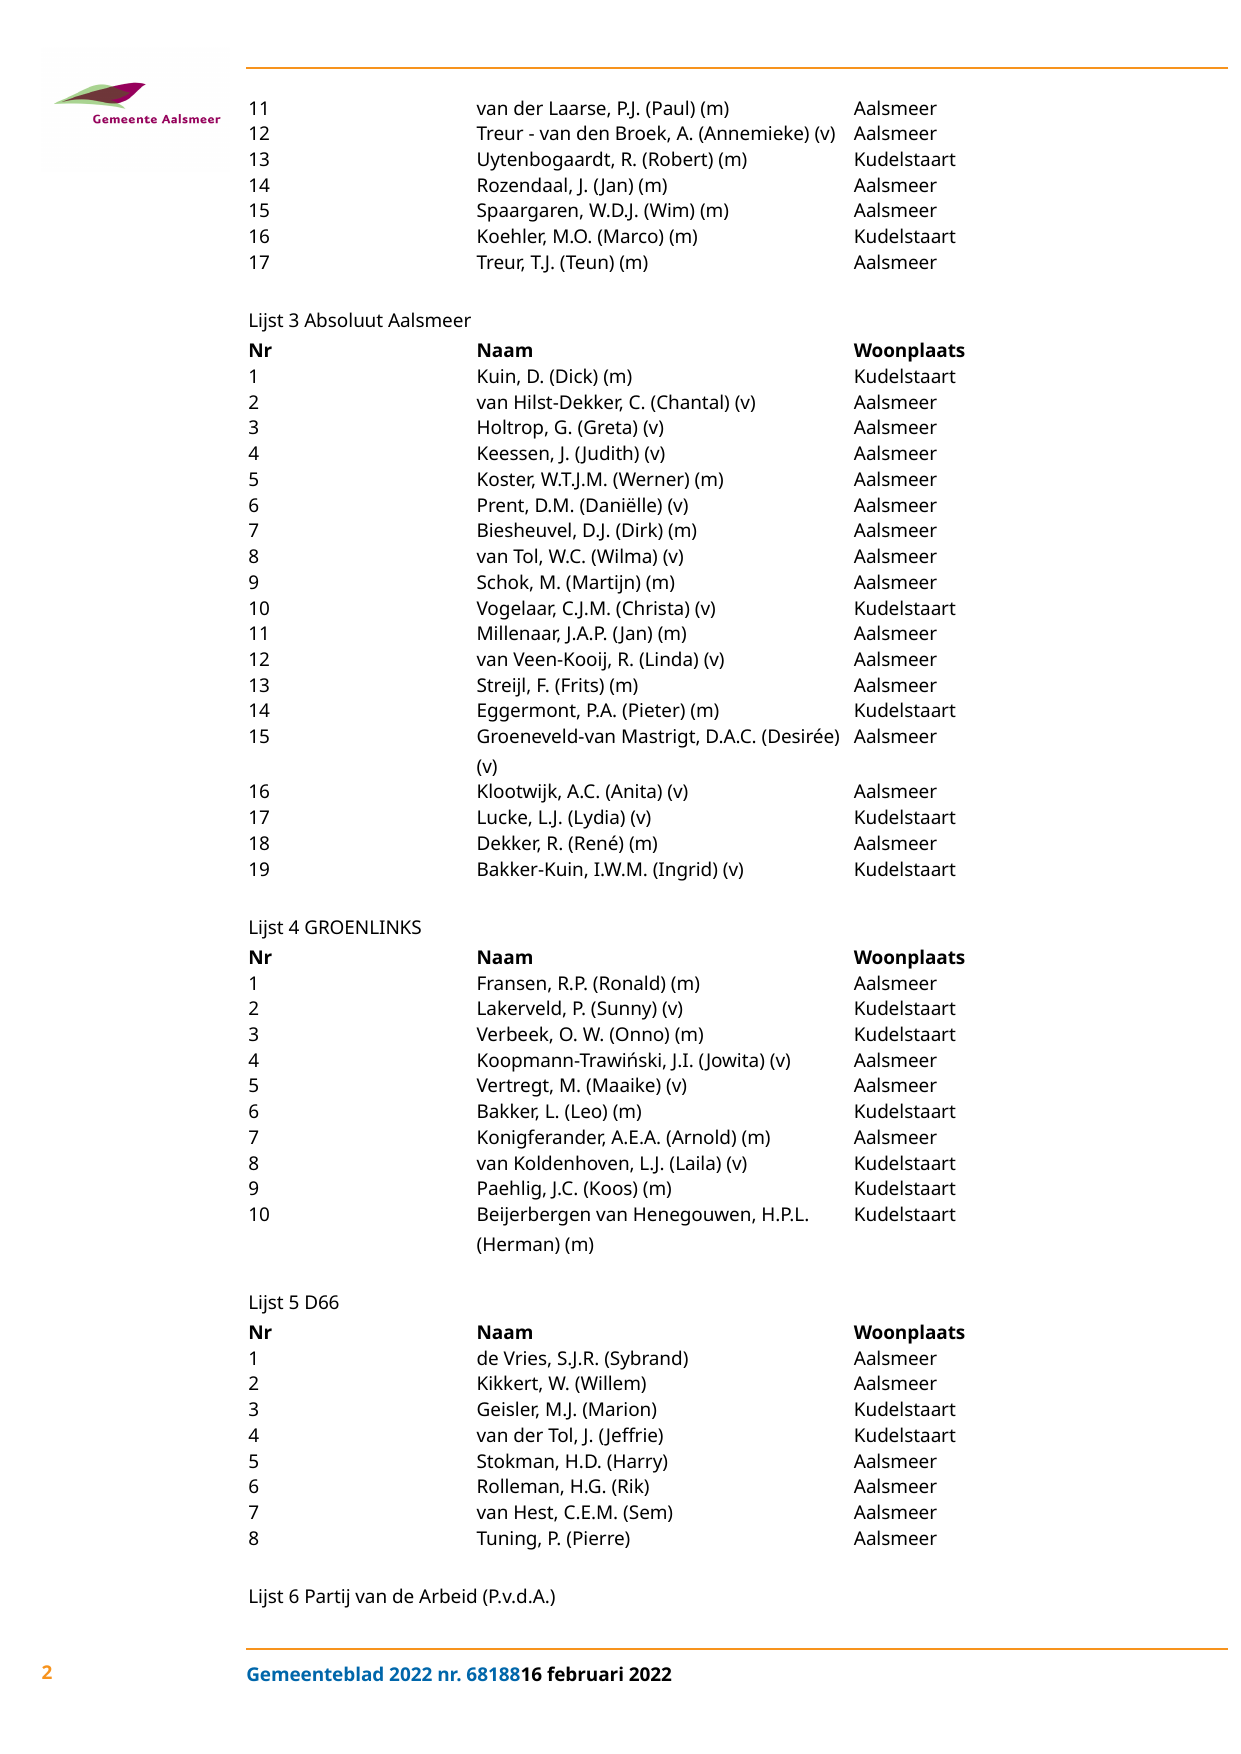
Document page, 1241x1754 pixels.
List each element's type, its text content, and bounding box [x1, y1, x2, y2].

table_cell Aalsmeer [854, 198, 1152, 223]
table_cell 13 [248, 672, 476, 698]
table_cell Aalsmeer [854, 1124, 1152, 1150]
table_cell Kudelstaart [854, 1021, 1152, 1047]
text Lijst 3 Absoluut Aalsmeer [248, 308, 1152, 333]
table_cell Aalsmeer [854, 1499, 1152, 1525]
table_cell 6 [248, 1099, 476, 1124]
table_cell 13 [248, 146, 476, 172]
table_cell Aalsmeer [854, 970, 1152, 996]
table_cell Kuin, D. (Dick) (m) [476, 363, 854, 389]
table_cell 2 [248, 1371, 476, 1396]
table_cell 5 [248, 466, 476, 492]
table_cell Aalsmeer [854, 1525, 1152, 1551]
table_cell Aalsmeer [854, 440, 1152, 466]
table_cell 10 [248, 595, 476, 620]
table_cell Aalsmeer [854, 1448, 1152, 1473]
table_cell Kudelstaart [854, 804, 1152, 830]
table_cell Treur, T.J. (Teun) (m) [476, 249, 854, 275]
table_cell 12 [248, 121, 476, 146]
table_cell Konigferander, A.E.A. (Arnold) (m) [476, 1124, 854, 1150]
table_cell Kudelstaart [854, 146, 1152, 172]
table_cell 3 [248, 1396, 476, 1422]
table_cell Kudelstaart [854, 1176, 1152, 1201]
table_cell Verbeek, O. W. (Onno) (m) [476, 1021, 854, 1047]
table_header Nr [248, 338, 476, 363]
text Lijst 6 Partij van de Arbeid (P.v.d.A.) [248, 1583, 1152, 1609]
table_cell Stokman, H.D. (Harry) [476, 1448, 854, 1473]
table_cell Aalsmeer [854, 121, 1152, 146]
table_cell de Vries, S.J.R. (Sybrand) [476, 1345, 854, 1371]
table_header Woonplaats [854, 944, 1152, 970]
table_cell Aalsmeer [854, 830, 1152, 856]
table_cell Geisler, M.J. (Marion) [476, 1396, 854, 1422]
table_cell van Hest, C.E.M. (Sem) [476, 1499, 854, 1525]
table_cell 16 [248, 224, 476, 249]
table_cell Kudelstaart [854, 1422, 1152, 1448]
table_header Naam [476, 944, 854, 970]
table_cell 17 [248, 804, 476, 830]
table_cell Aalsmeer [854, 518, 1152, 543]
table_header Woonplaats [854, 1319, 1152, 1345]
table_cell 4 [248, 440, 476, 466]
table_cell Vertregt, M. (Maaike) (v) [476, 1073, 854, 1098]
table_cell Aalsmeer [854, 1047, 1152, 1073]
table_cell Aalsmeer [854, 95, 1152, 121]
table_cell Koopmann-Trawiński, J.I. (Jowita) (v) [476, 1047, 854, 1073]
table_cell Paehlig, J.C. (Koos) (m) [476, 1176, 854, 1201]
table_cell Aalsmeer [854, 620, 1152, 646]
table_cell Rozendaal, J. (Jan) (m) [476, 172, 854, 198]
table_cell Koster, W.T.J.M. (Werner) (m) [476, 466, 854, 492]
table_cell 8 [248, 1525, 476, 1551]
table_cell Kudelstaart [854, 698, 1152, 723]
table_cell 2 [248, 389, 476, 414]
picture [41, 47, 231, 172]
table_header Woonplaats [854, 338, 1152, 363]
table_cell 1 [248, 970, 476, 996]
table_cell 4 [248, 1422, 476, 1448]
table_cell 15 [248, 198, 476, 223]
table_cell 11 [248, 95, 476, 121]
table_cell Aalsmeer [854, 1371, 1152, 1396]
table_cell Aalsmeer [854, 249, 1152, 275]
table_cell Beijerbergen van Henegouwen, H.P.L. (Herman) (m) [476, 1201, 854, 1257]
table_cell Kudelstaart [854, 996, 1152, 1021]
table_cell 12 [248, 646, 476, 672]
table_cell Koehler, M.O. (Marco) (m) [476, 224, 854, 249]
table_cell van der Tol, J. (Jeffrie) [476, 1422, 854, 1448]
table_cell Uytenbogaardt, R. (Robert) (m) [476, 146, 854, 172]
table_cell 9 [248, 569, 476, 595]
table_cell Aalsmeer [854, 172, 1152, 198]
table_cell Millenaar, J.A.P. (Jan) (m) [476, 620, 854, 646]
table_cell 17 [248, 249, 476, 275]
table_header Nr [248, 1319, 476, 1345]
table_cell Groeneveld-van Mastrigt, D.A.C. (Desirée) (v) [476, 723, 854, 779]
table_cell Prent, D.M. (Daniëlle) (v) [476, 492, 854, 517]
table_cell van der Laarse, P.J. (Paul) (m) [476, 95, 854, 121]
table_cell 5 [248, 1448, 476, 1473]
table_cell Aalsmeer [854, 723, 1152, 779]
table_cell 3 [248, 415, 476, 440]
table_cell 6 [248, 492, 476, 517]
table_cell Aalsmeer [854, 569, 1152, 595]
table_cell Kudelstaart [854, 1396, 1152, 1422]
table_cell Kudelstaart [854, 856, 1152, 882]
table_cell Keessen, J. (Judith) (v) [476, 440, 854, 466]
table_cell 7 [248, 1499, 476, 1525]
table_cell Kudelstaart [854, 1099, 1152, 1124]
table_cell 4 [248, 1047, 476, 1073]
table_cell Kudelstaart [854, 595, 1152, 620]
table_cell 14 [248, 698, 476, 723]
text Lijst 5 D66 [248, 1289, 1152, 1315]
table_cell Fransen, R.P. (Ronald) (m) [476, 970, 854, 996]
table_cell Aalsmeer [854, 389, 1152, 414]
table_cell Aalsmeer [854, 1474, 1152, 1499]
table_cell 9 [248, 1176, 476, 1201]
table_cell Aalsmeer [854, 646, 1152, 672]
table_cell Aalsmeer [854, 466, 1152, 492]
table_cell 6 [248, 1474, 476, 1499]
table_cell Eggermont, P.A. (Pieter) (m) [476, 698, 854, 723]
table_cell 19 [248, 856, 476, 882]
table_cell Streijl, F. (Frits) (m) [476, 672, 854, 698]
table_cell Lakerveld, P. (Sunny) (v) [476, 996, 854, 1021]
table_cell Bakker-Kuin, I.W.M. (Ingrid) (v) [476, 856, 854, 882]
table_cell 18 [248, 830, 476, 856]
table_header Nr [248, 944, 476, 970]
table_cell 3 [248, 1021, 476, 1047]
table_header Naam [476, 1319, 854, 1345]
table_cell van Koldenhoven, L.J. (Laila) (v) [476, 1150, 854, 1176]
table_cell Rolleman, H.G. (Rik) [476, 1474, 854, 1499]
table_cell Aalsmeer [854, 543, 1152, 569]
table_cell Tuning, P. (Pierre) [476, 1525, 854, 1551]
table_cell 1 [248, 363, 476, 389]
table_cell Treur - van den Broek, A. (Annemieke) (v) [476, 121, 854, 146]
table_cell 11 [248, 620, 476, 646]
table_cell Spaargaren, W.D.J. (Wim) (m) [476, 198, 854, 223]
table_cell Kudelstaart [854, 1150, 1152, 1176]
table_cell Schok, M. (Martijn) (m) [476, 569, 854, 595]
table_cell 10 [248, 1201, 476, 1257]
text Lijst 4 GROENLINKS [248, 914, 1152, 940]
table_cell 7 [248, 518, 476, 543]
table_cell Kikkert, W. (Willem) [476, 1371, 854, 1396]
table_cell 15 [248, 723, 476, 779]
table_cell van Veen-Kooij, R. (Linda) (v) [476, 646, 854, 672]
table_cell Bakker, L. (Leo) (m) [476, 1099, 854, 1124]
table_cell Biesheuvel, D.J. (Dirk) (m) [476, 518, 854, 543]
table_cell 1 [248, 1345, 476, 1371]
table_cell Aalsmeer [854, 415, 1152, 440]
table_cell Aalsmeer [854, 1073, 1152, 1098]
table_cell 5 [248, 1073, 476, 1098]
table_cell Aalsmeer [854, 492, 1152, 517]
table_cell Vogelaar, C.J.M. (Christa) (v) [476, 595, 854, 620]
table_cell 2 [248, 996, 476, 1021]
table_cell Kudelstaart [854, 224, 1152, 249]
table_cell 7 [248, 1124, 476, 1150]
table_cell Klootwijk, A.C. (Anita) (v) [476, 779, 854, 804]
table_header Naam [476, 338, 854, 363]
table_cell Kudelstaart [854, 1201, 1152, 1257]
table_cell van Hilst-Dekker, C. (Chantal) (v) [476, 389, 854, 414]
table_cell Lucke, L.J. (Lydia) (v) [476, 804, 854, 830]
table_cell Dekker, R. (René) (m) [476, 830, 854, 856]
table_cell Aalsmeer [854, 1345, 1152, 1371]
table_cell 14 [248, 172, 476, 198]
table_cell Holtrop, G. (Greta) (v) [476, 415, 854, 440]
table_cell 8 [248, 1150, 476, 1176]
table_cell van Tol, W.C. (Wilma) (v) [476, 543, 854, 569]
table_cell 8 [248, 543, 476, 569]
table_cell Kudelstaart [854, 363, 1152, 389]
table_cell Aalsmeer [854, 779, 1152, 804]
table_cell Aalsmeer [854, 672, 1152, 698]
table_cell 16 [248, 779, 476, 804]
